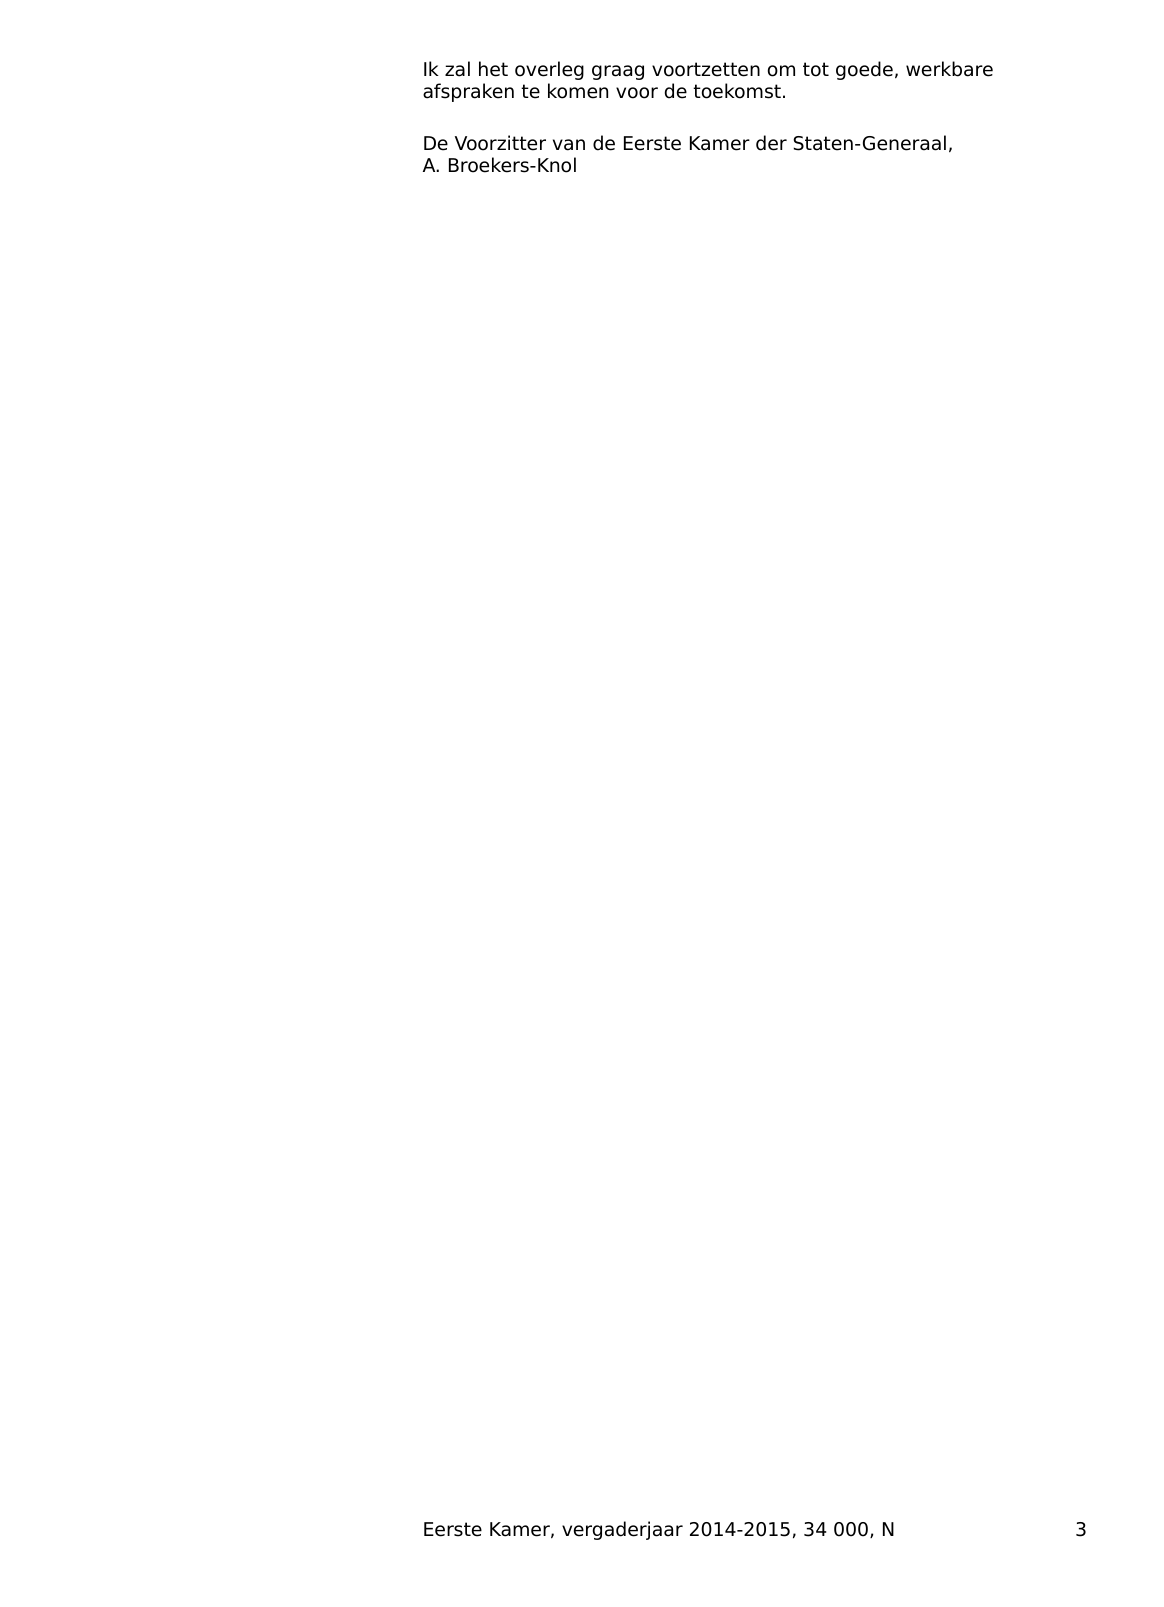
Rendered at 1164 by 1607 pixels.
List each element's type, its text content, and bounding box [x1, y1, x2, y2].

text Ik zal het overleg graag voortzetten om tot goede, werkbare afspraken te komen voor de toekomst. [422, 59, 1087, 103]
text De Voorzitter van de Eerste Kamer der Staten-Generaal, A. Broekers-Knol [422, 133, 1087, 177]
